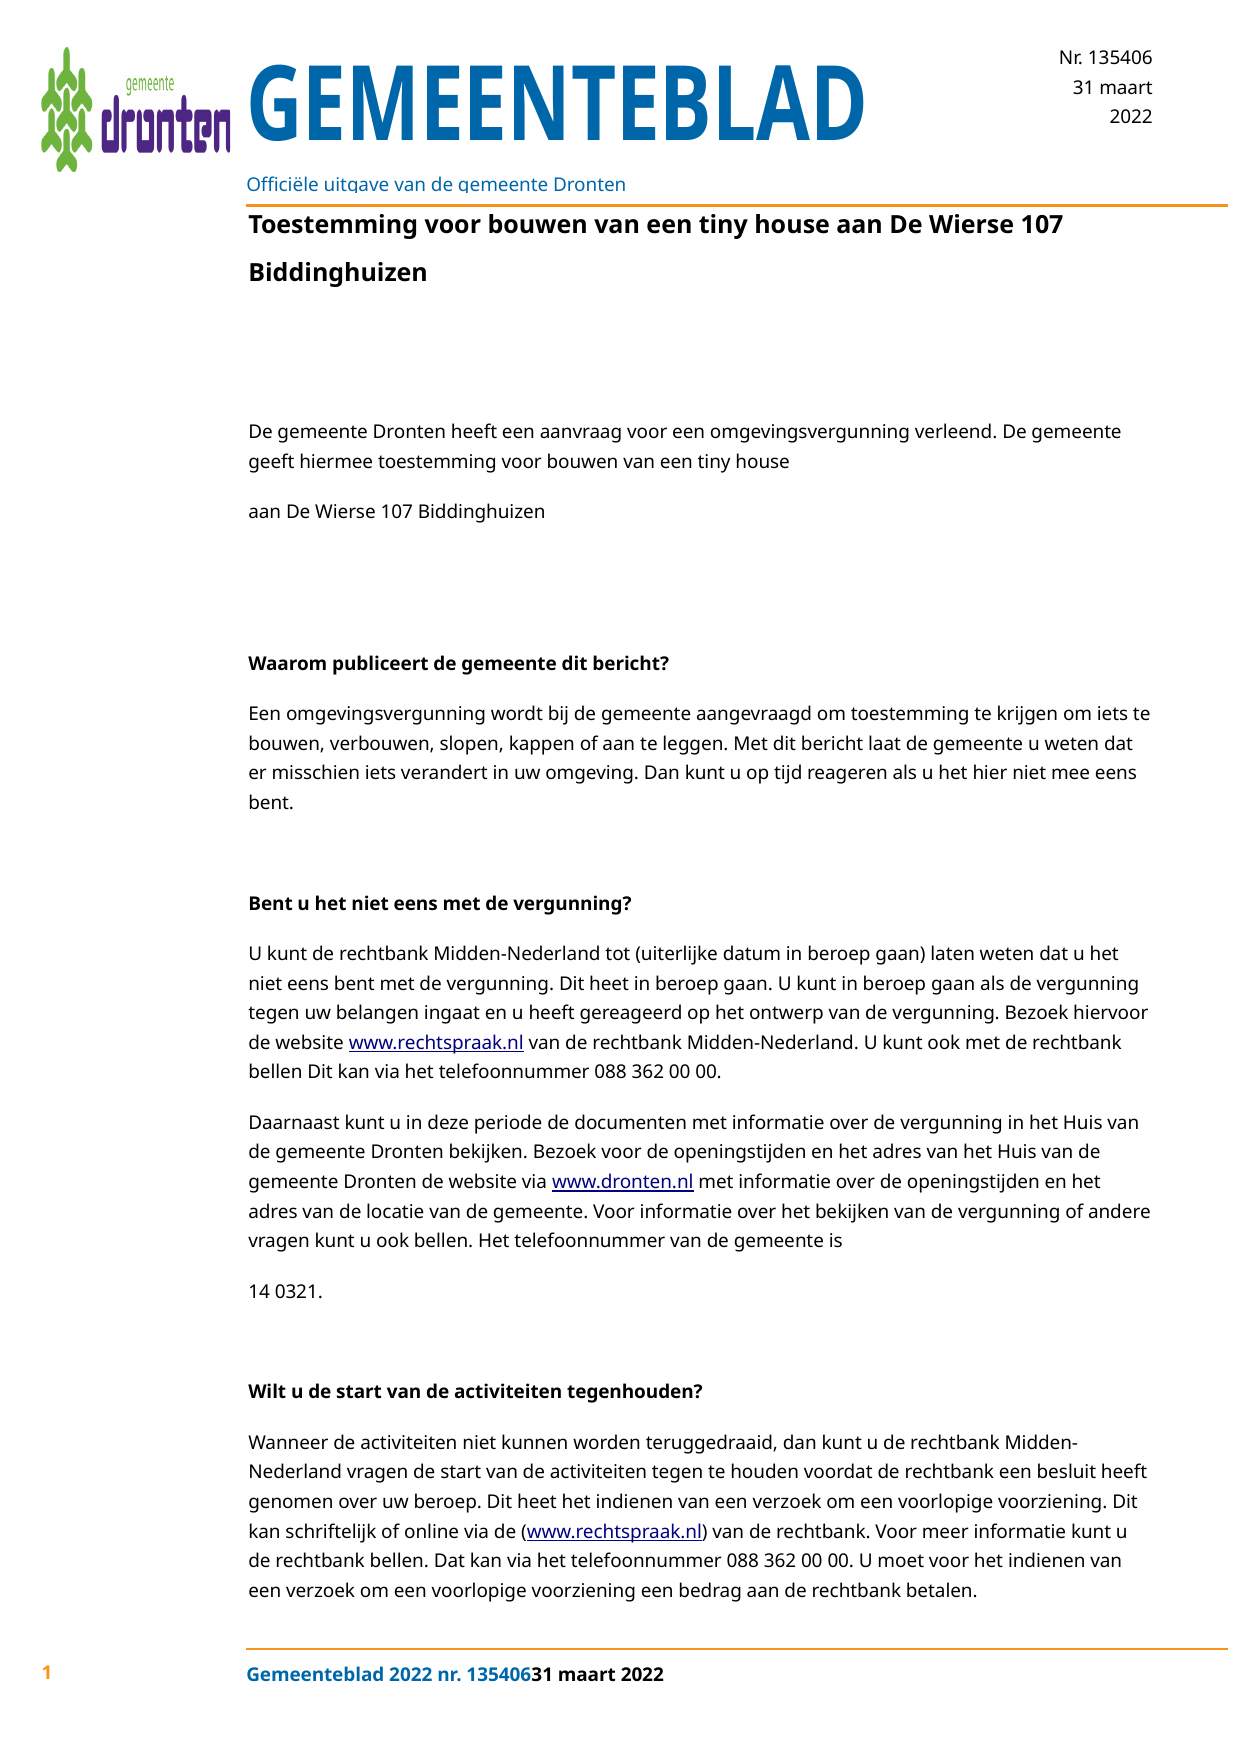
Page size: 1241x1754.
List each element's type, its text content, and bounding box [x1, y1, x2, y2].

picture [41, 47, 231, 172]
text aan De Wierse 107 Biddinghuizen [248, 499, 1152, 524]
text Bent u het niet eens met de vergunning? [248, 890, 1152, 916]
text Waarom publiceert de gemeente dit bericht? [248, 650, 1152, 676]
text Daarnaast kunt u in deze periode de documenten met informatie over de vergunning in het Huis van de gemeente Dronten bekijken. Bezoek voor de openingstijden en het adres van het Huis van de gemeente Dronten de website via www.dronten.nl met informatie over de openingstijden en het adres van de locatie van de gemeente. Voor informatie over het bekijken van de vergunning of andere vragen kunt u ook bellen. Het telefoonnummer van de gemeente is [248, 1109, 1152, 1253]
text De gemeente Dronten heeft een aanvraag voor een omgevingsvergunning verleend. De gemeente geeft hiermee toestemming voor bouwen van een tiny house [248, 419, 1152, 474]
text 14 0321. [248, 1278, 1152, 1304]
text Toestemming voor bouwen van een tiny house aan De Wierse 107 Biddinghuizen [248, 207, 1152, 288]
text Wanneer de activiteiten niet kunnen worden teruggedraaid, dan kunt u de rechtbank Midden-Nederland vragen de start van de activiteiten tegen te houden voordat de rechtbank een besluit heeft genomen over uw beroep. Dit heet het indienen van een verzoek om een voorlopige voorziening. Dit kan schriftelijk of online via de (www.rechtspraak.nl) van de rechtbank. Voor meer informatie kunt u de rechtbank bellen. Dat kan via het telefoonnummer 088 362 00 00. U moet voor het indienen van een verzoek om een voorlopige voorziening een bedrag aan de rechtbank betalen. [248, 1429, 1152, 1603]
text U kunt de rechtbank Midden-Nederland tot (uiterlijke datum in beroep gaan) laten weten dat u het niet eens bent met de vergunning. Dit heet in beroep gaan. U kunt in beroep gaan als de vergunning tegen uw belangen ingaat en u heeft gereageerd op het ontwerp van de vergunning. Bezoek hiervoor de website www.rechtspraak.nl van de rechtbank Midden-Nederland. U kunt ook met de rechtbank bellen Dit kan via het telefoonnummer 088 362 00 00. [248, 940, 1152, 1084]
text Wilt u de start van de activiteiten tegenhouden? [248, 1379, 1152, 1404]
text Een omgevingsvergunning wordt bij de gemeente aangevraagd om toestemming te krijgen om iets te bouwen, verbouwen, slopen, kappen of aan te leggen. Met dit bericht laat de gemeente u weten dat er misschien iets verandert in uw omgeving. Dan kunt u op tijd reageren als u het hier niet mee eens bent. [248, 700, 1152, 815]
